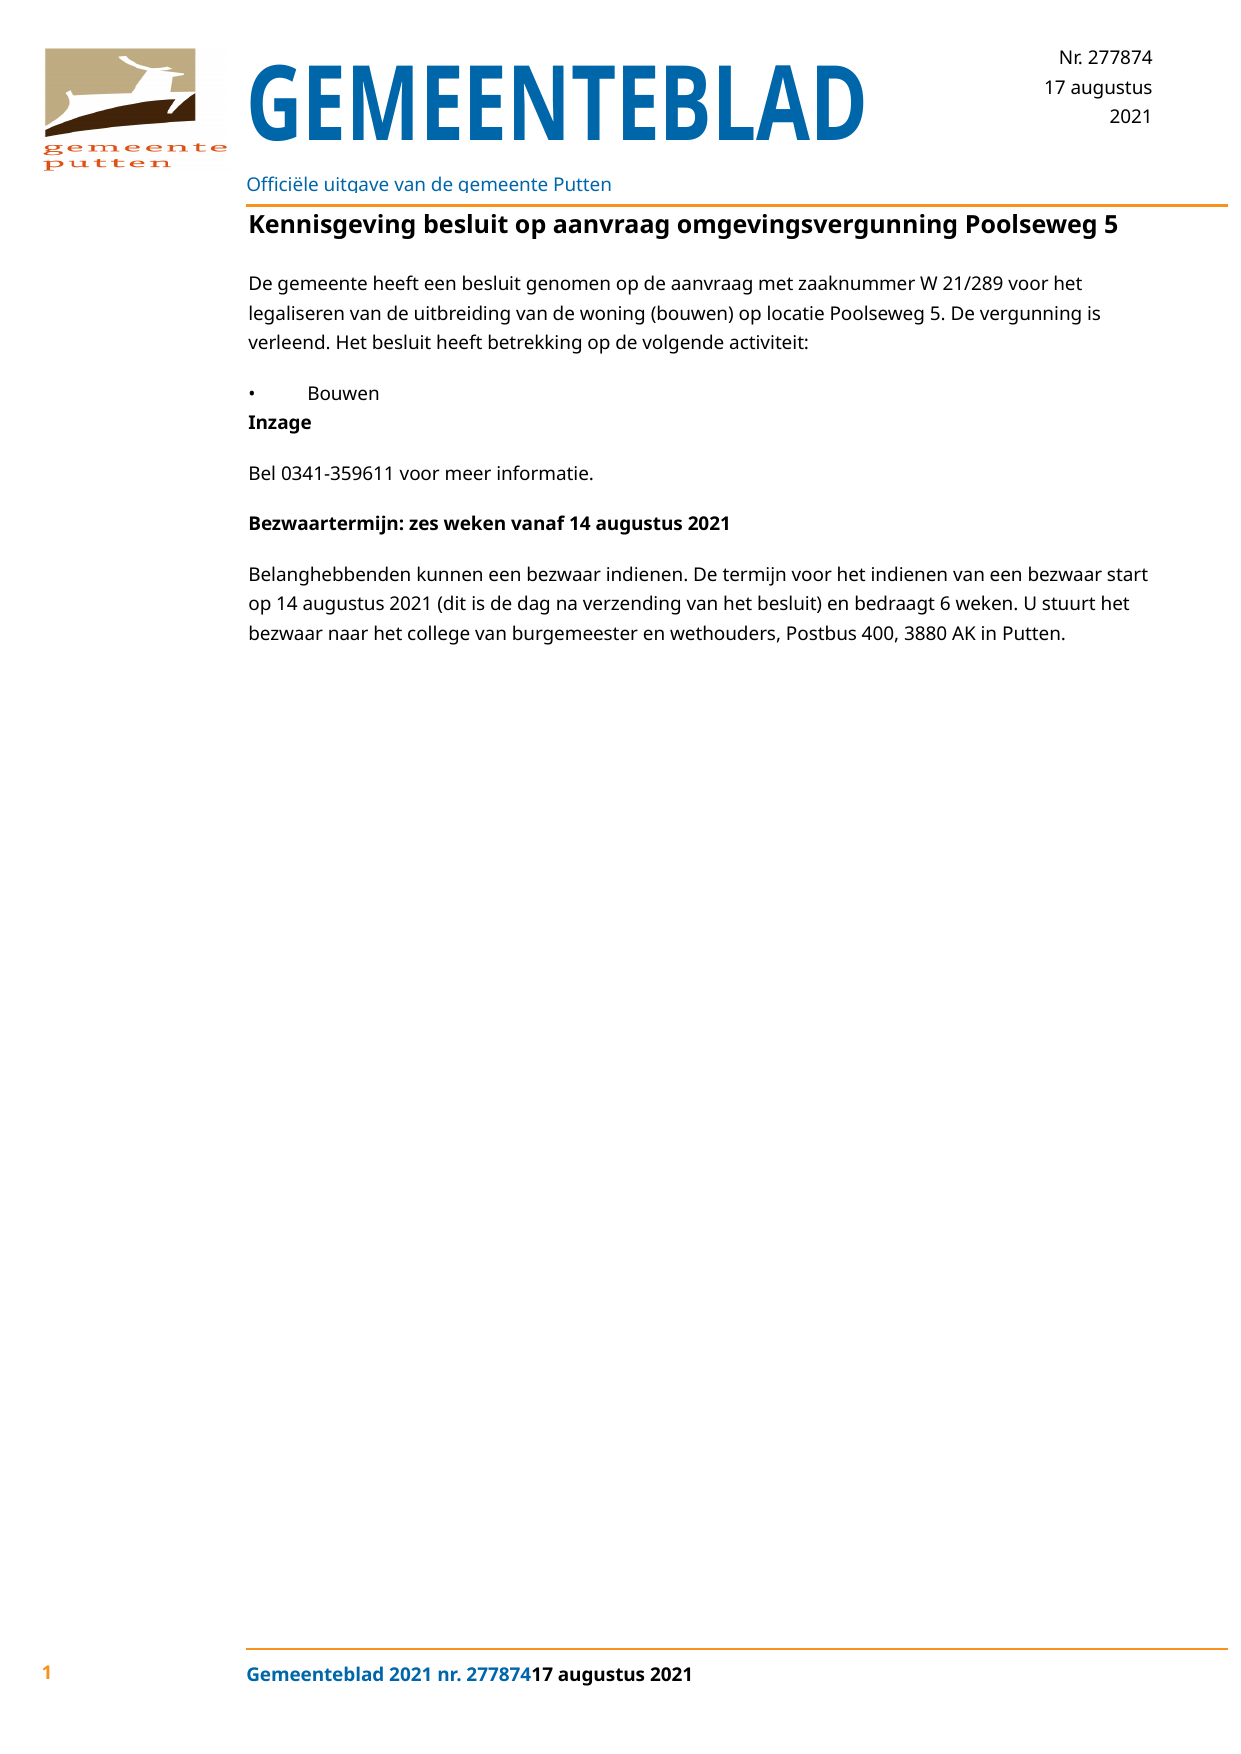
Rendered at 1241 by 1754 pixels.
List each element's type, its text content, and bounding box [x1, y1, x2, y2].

text Inzage [248, 409, 1152, 435]
text Bezwaartermijn: zes weken vanaf 14 augustus 2021 [248, 510, 1152, 536]
list Bouwen [248, 380, 1152, 406]
text De gemeente heeft een besluit genomen op de aanvraag met zaaknummer W 21/289 voor het legaliseren van de uitbreiding van de woning (bouwen) op locatie Poolseweg 5. De vergunning is verleend. Het besluit heeft betrekking op de volgende activiteit: [248, 270, 1152, 355]
text Kennisgeving besluit op aanvraag omgevingsvergunning Poolseweg 5 [248, 207, 1152, 241]
picture [41, 47, 231, 172]
text Bel 0341-359611 voor meer informatie. [248, 460, 1152, 486]
text Belanghebbenden kunnen een bezwaar indienen. De termijn voor het indienen van een bezwaar start op 14 augustus 2021 (dit is de dag na verzending van het besluit) en bedraagt 6 weken. U stuurt het bezwaar naar het college van burgemeester en wethouders, Postbus 400, 3880 AK in Putten. [248, 561, 1152, 646]
